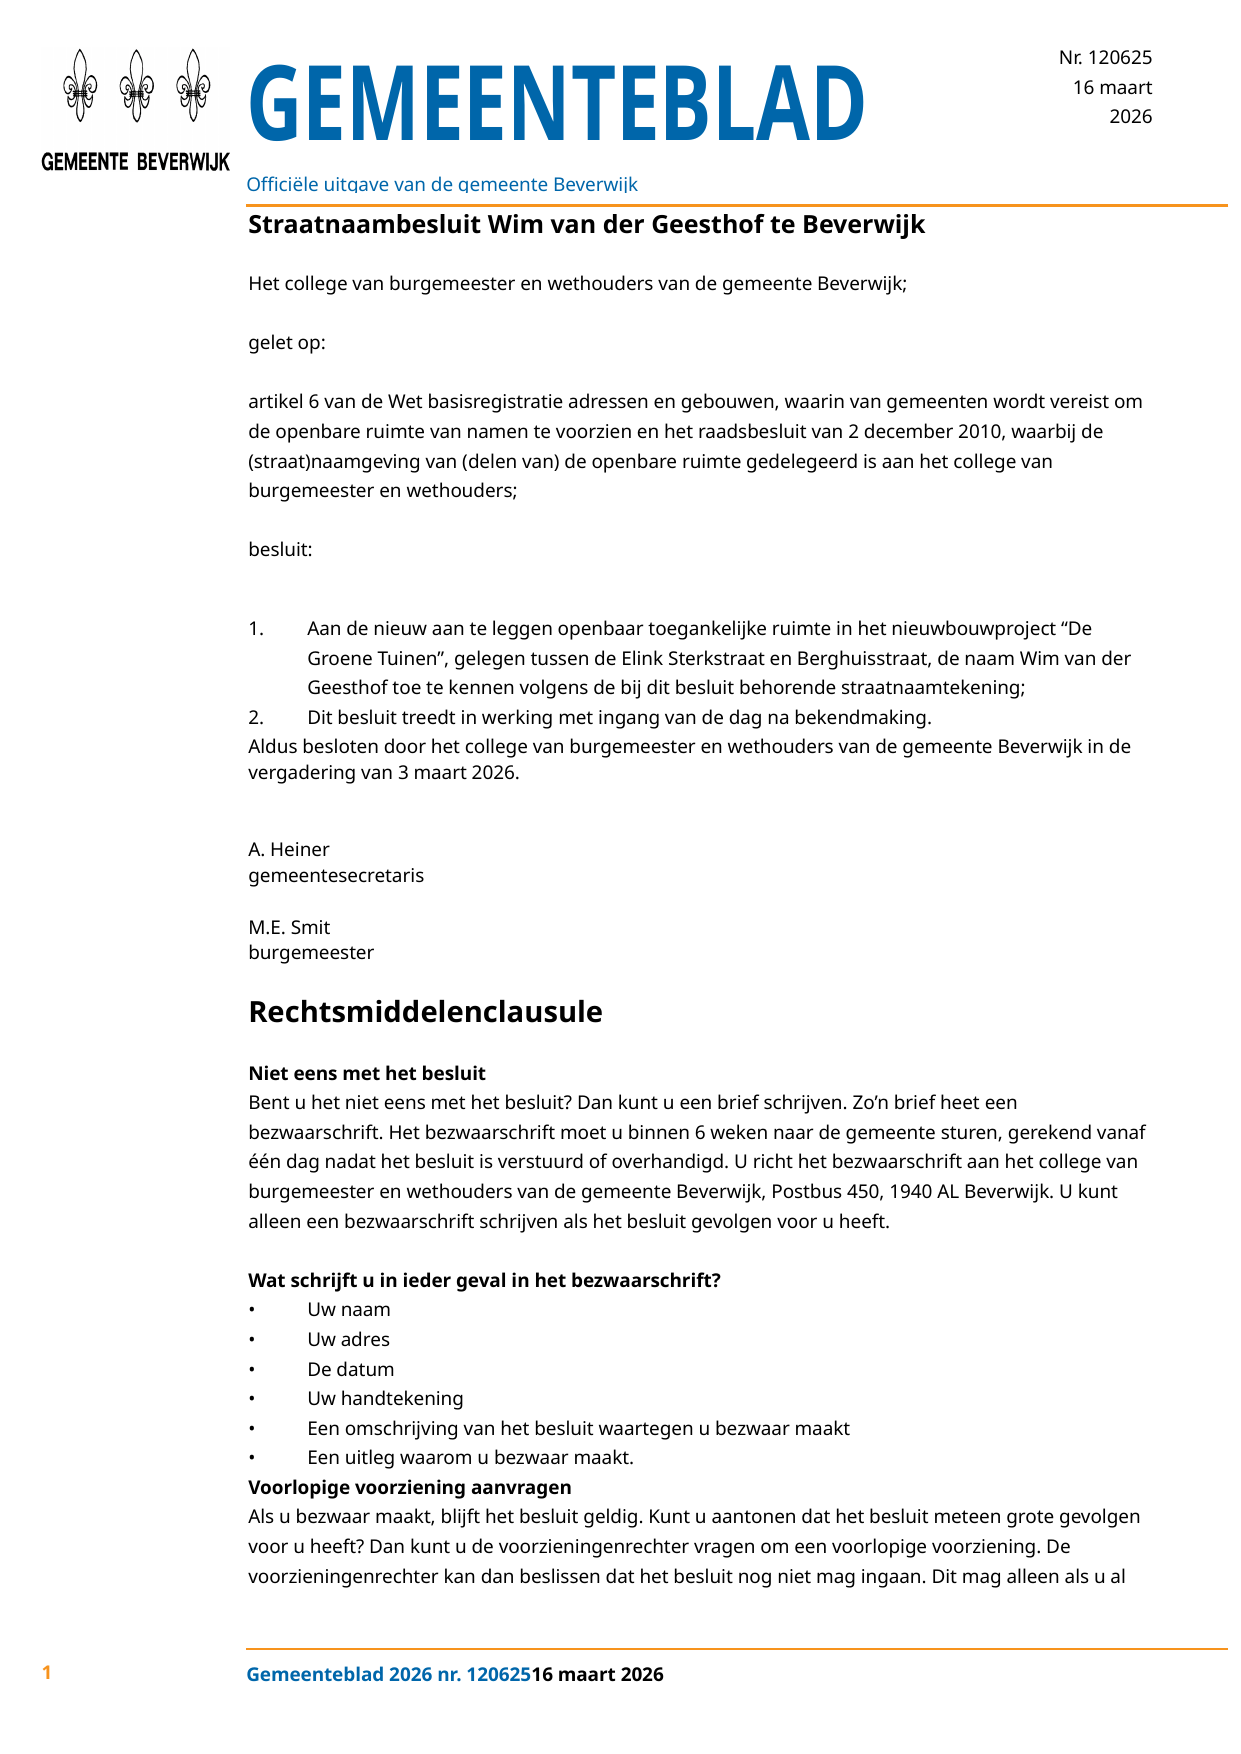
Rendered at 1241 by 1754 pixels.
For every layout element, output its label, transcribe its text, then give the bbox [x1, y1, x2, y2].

list Aan de nieuw aan te leggen openbaar toegankelijke ruimte in het nieuwbouwproject “De Groene Tuinen”, gelegen tussen de Elink Sterkstraat en Berghuisstraat, de naam Wim van der Geesthof toe te kennen volgens de bij dit besluit behorende straatnaamtekening; [248, 615, 1152, 700]
text Niet eens met het besluit [248, 1060, 1152, 1086]
picture [41, 47, 231, 172]
list De datum [248, 1356, 1152, 1381]
text A. Heiner [248, 837, 1152, 862]
list Een omschrijving van het besluit waartegen u bezwaar maakt [248, 1415, 1152, 1441]
text Voorlopige voorziening aanvragen [248, 1474, 1152, 1500]
text M.E. Smit [248, 914, 1152, 939]
text Het college van burgemeester en wethouders van de gemeente Beverwijk; [248, 270, 1152, 296]
text Aldus besloten door het college van burgemeester en wethouders van de gemeente Beverwijk in de vergadering van 3 maart 2026. [248, 734, 1152, 785]
list Uw adres [248, 1326, 1152, 1352]
list Uw handtekening [248, 1385, 1152, 1411]
text Straatnaambesluit Wim van der Geesthof te Beverwijk [248, 207, 1152, 241]
text artikel 6 van de Wet basisregistratie adressen en gebouwen, waarin van gemeenten wordt vereist om de openbare ruimte van namen te voorzien en het raadsbesluit van 2 december 2010, waarbij de (straat)naamgeving van (delen van) de openbare ruimte gedelegeerd is aan het college van burgemeester en wethouders; [248, 389, 1152, 503]
text gelet op: [248, 329, 1152, 355]
list Een uitleg waarom u bezwaar maakt. [248, 1444, 1152, 1470]
text Bent u het niet eens met het besluit? Dan kunt u een brief schrijven. Zo’n brief heet een bezwaarschrift. Het bezwaarschrift moet u binnen 6 weken naar de gemeente sturen, gerekend vanaf één dag nadat het besluit is verstuurd of overhandigd. U richt het bezwaarschrift aan het college van burgemeester en wethouders van de gemeente Beverwijk, Postbus 450, 1940 AL Beverwijk. U kunt alleen een bezwaarschrift schrijven als het besluit gevolgen voor u heeft. [248, 1089, 1152, 1233]
text burgemeester [248, 939, 1152, 965]
list Dit besluit treedt in werking met ingang van de dag na bekendmaking. [248, 704, 1152, 730]
text gemeentesecretaris [248, 862, 1152, 888]
text Als u bezwaar maakt, blijft het besluit geldig. Kunt u aantonen dat het besluit meteen grote gevolgen voor u heeft? Dan kunt u de voorzieningenrechter vragen om een voorlopige voorziening. De voorzieningenrechter kan dan beslissen dat het besluit nog niet mag ingaan. Dit mag alleen als u al [248, 1504, 1152, 1588]
list Uw naam [248, 1297, 1152, 1322]
text Rechtsmiddelenclausule [248, 991, 1152, 1031]
text Wat schrijft u in ieder geval in het bezwaarschrift? [248, 1267, 1152, 1293]
text besluit: [248, 537, 1152, 562]
